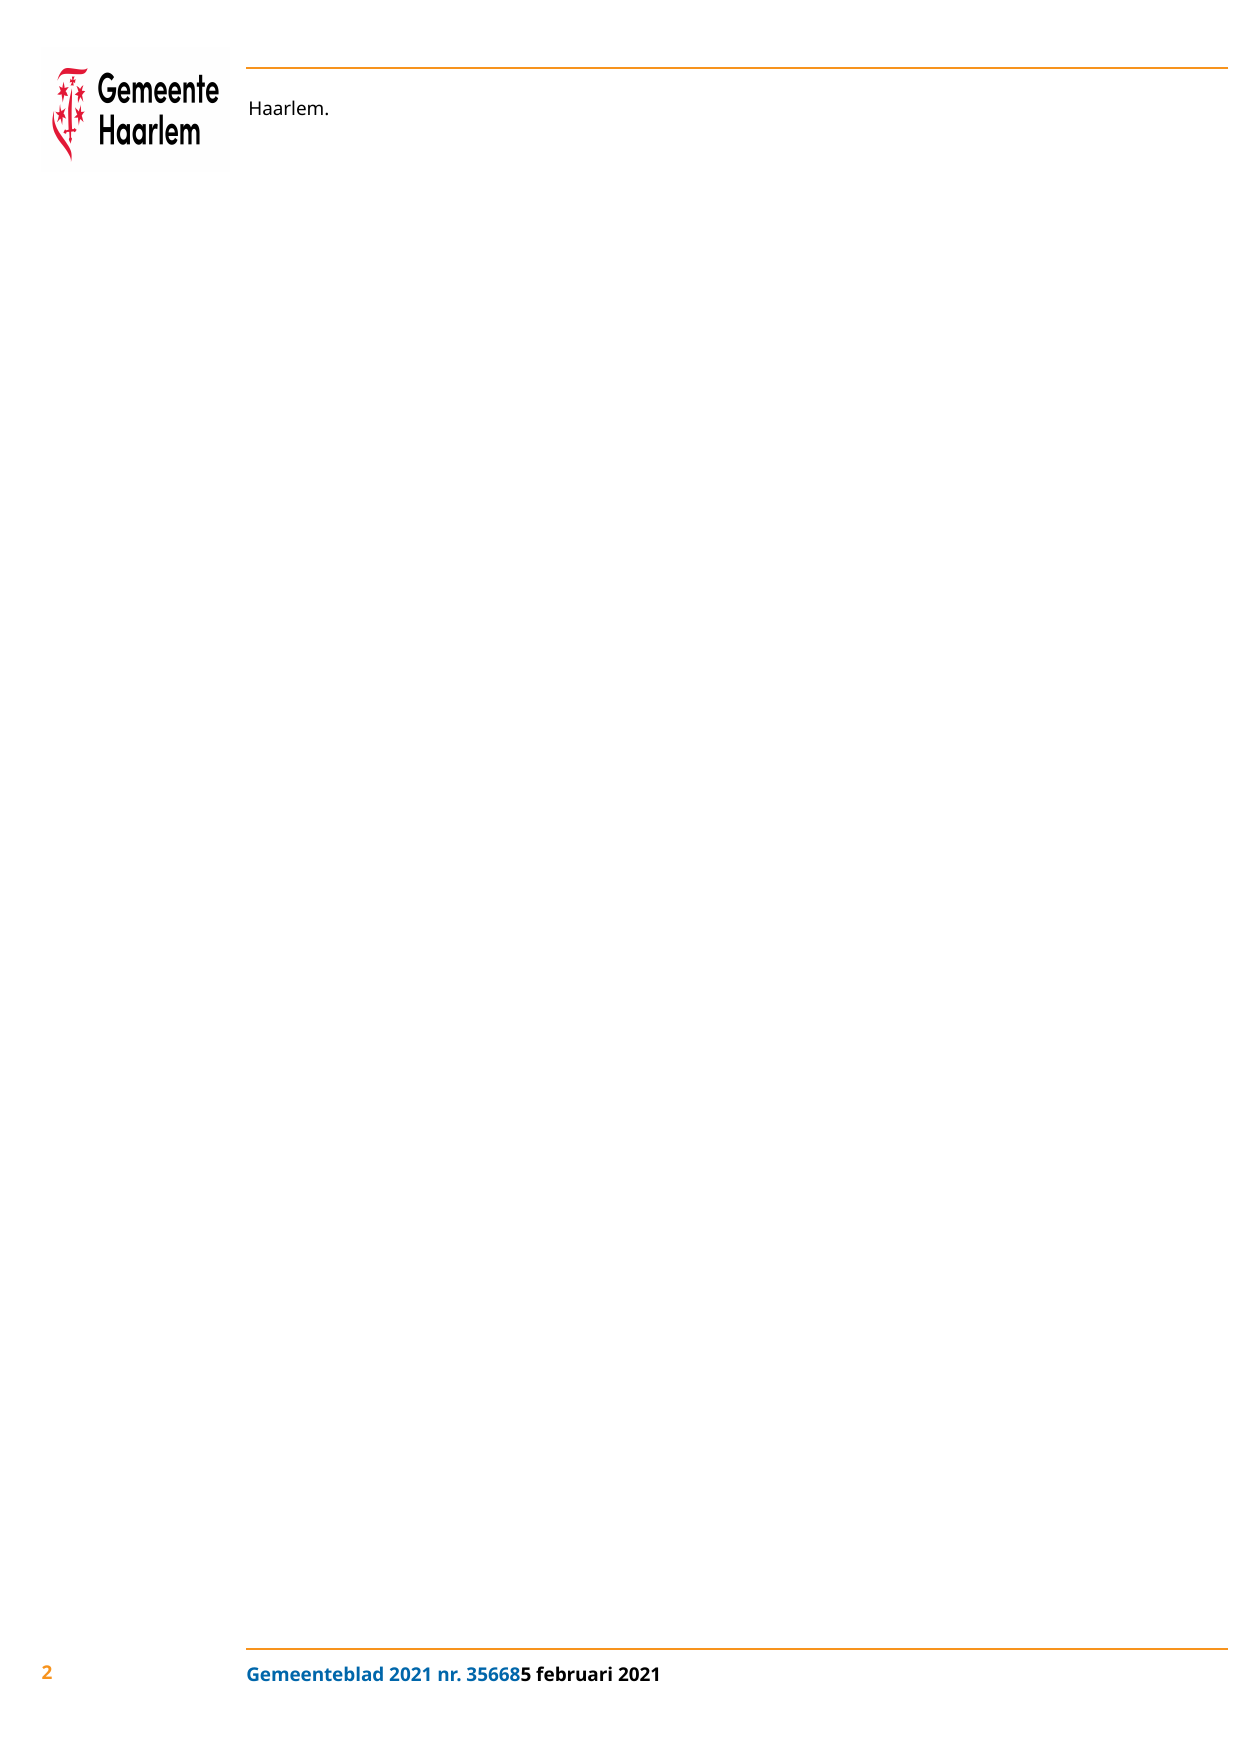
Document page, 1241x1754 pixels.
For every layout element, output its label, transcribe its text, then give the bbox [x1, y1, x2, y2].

picture [41, 47, 231, 172]
text Haarlem. [248, 95, 1152, 121]
